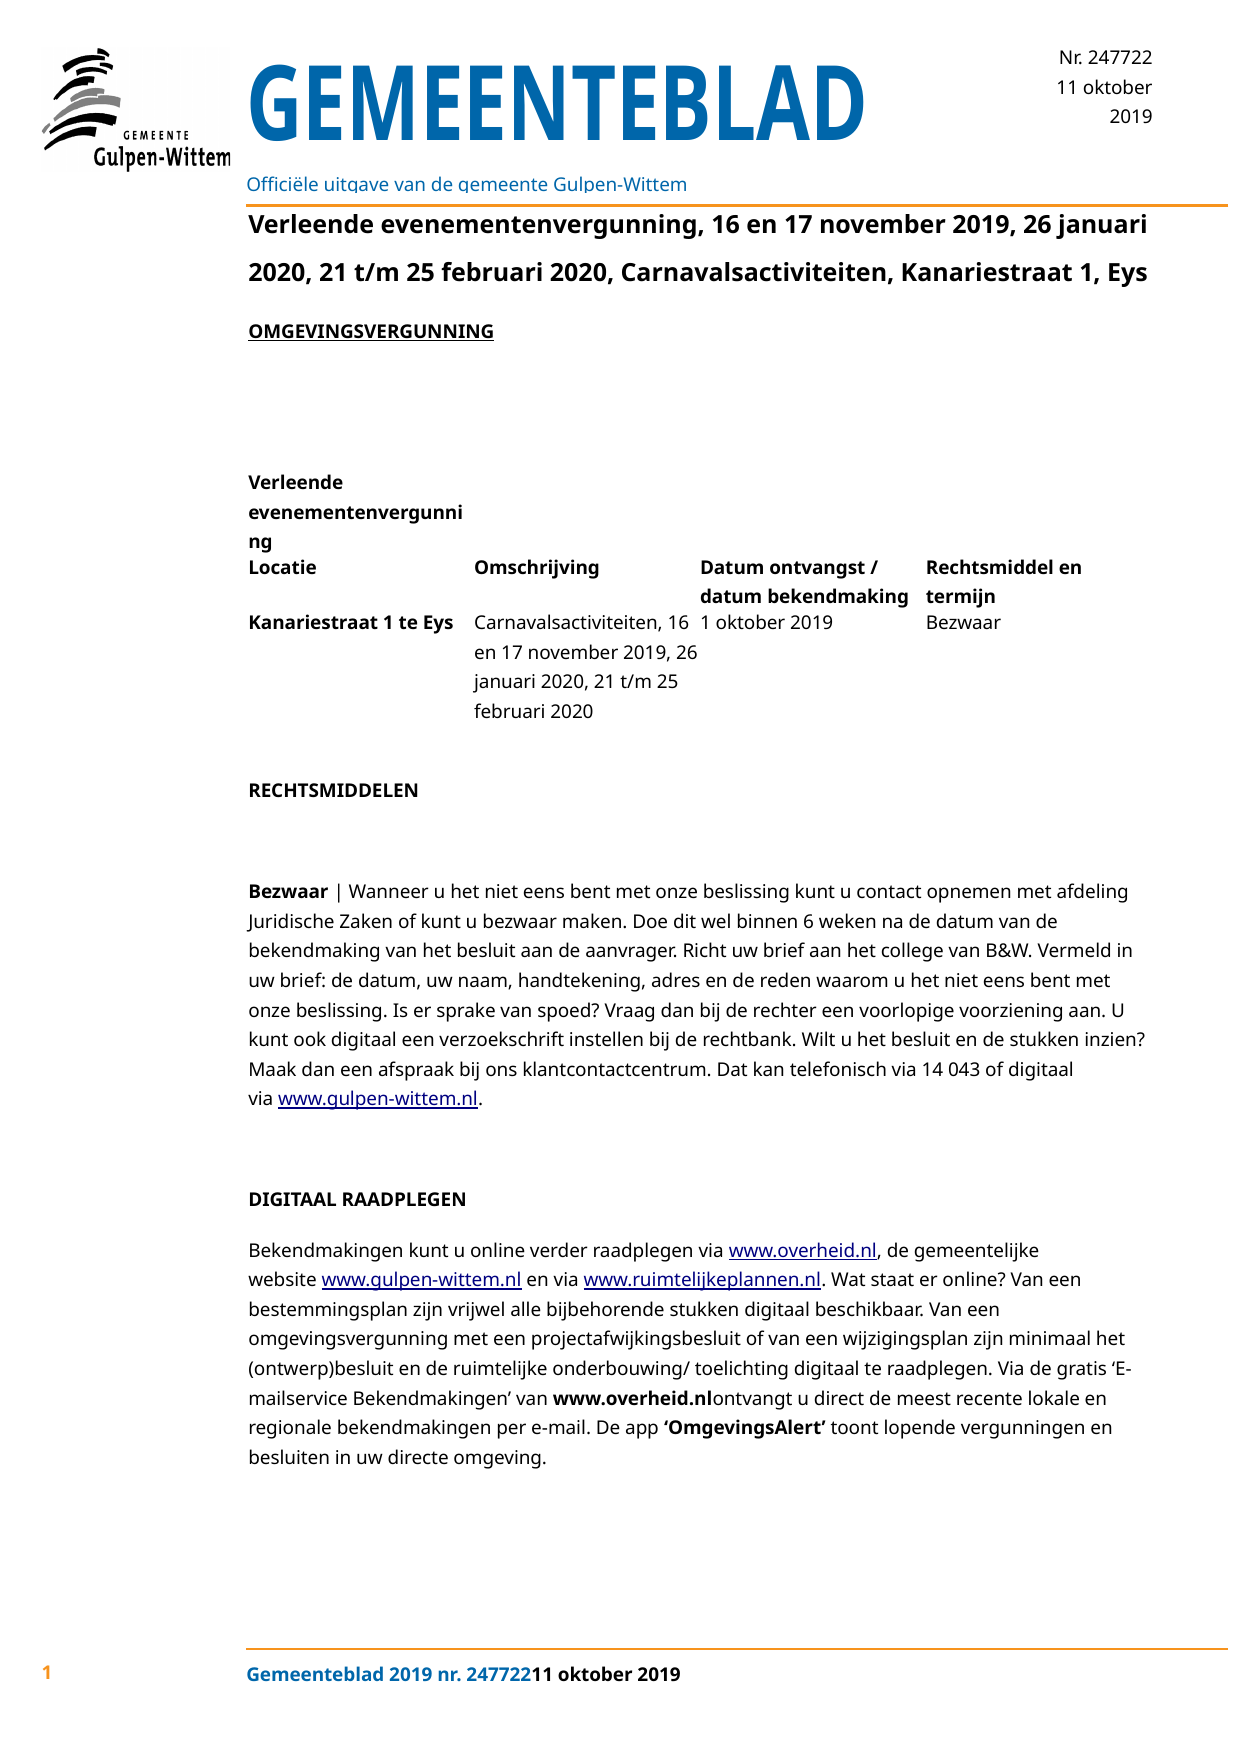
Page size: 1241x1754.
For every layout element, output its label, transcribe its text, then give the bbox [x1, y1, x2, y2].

table_cell Rechtsmiddel en termijn [926, 554, 1152, 609]
table_header [474, 469, 700, 554]
text Bezwaar | Wanneer u het niet eens bent met onze beslissing kunt u contact opnemen met afdeling Juridische Zaken of kunt u bezwaar maken. Doe dit wel binnen 6 weken na de datum van de bekendmaking van het besluit aan de aanvrager. Richt uw brief aan het college van B&W. Vermeld in uw brief: de datum, uw naam, handtekening, adres en de reden waarom u het niet eens bent met onze beslissing. Is er sprake van spoed? Vraag dan bij de rechter een voorlopige voorziening aan. U kunt ook digitaal een verzoekschrift instellen bij de rechtbank. Wilt u het besluit en de stukken inzien? Maak dan een afspraak bij ons klantcontactcentrum. Dat kan telefonisch via 14 043 of digitaal via www.gulpen-wittem.nl. [248, 878, 1152, 1111]
table_cell Locatie [248, 554, 474, 609]
table_cell Datum ontvangst / datum bekendmaking [700, 554, 926, 609]
table_cell Omschrijving [474, 554, 700, 609]
text DIGITAAL RAADPLEGEN [248, 1186, 1152, 1212]
table_cell Kanariestraat 1 te Eys [248, 610, 474, 724]
table_cell 1 oktober 2019 [700, 610, 926, 724]
text Bekendmakingen kunt u online verder raadplegen via www.overheid.nl, de gemeentelijke website www.gulpen-wittem.nl en via www.ruimtelijkeplannen.nl. Wat staat er online? Van een bestemmingsplan zijn vrijwel alle bijbehorende stukken digitaal beschikbaar. Van een omgevingsvergunning met een projectafwijkingsbesluit of van een wijzigingsplan zijn minimaal het (ontwerp)besluit en de ruimtelijke onderbouwing/ toelichting digitaal te raadplegen. Via de gratis ‘E-mailservice Bekendmakingen’ van www.overheid.nlontvangt u direct de meest recente lokale en regionale bekendmakingen per e-mail. De app ‘OmgevingsAlert’ toont lopende vergunningen en besluiten in uw directe omgeving. [248, 1237, 1152, 1469]
table_header [700, 469, 926, 554]
table_cell Carnavalsactiviteiten, 16 en 17 november 2019, 26 januari 2020, 21 t/m 25 februari 2020 [474, 610, 700, 724]
picture [41, 47, 231, 172]
table_header [926, 469, 1152, 554]
table_header Verleende evenementenvergunning [248, 469, 474, 554]
text RECHTSMIDDELEN [248, 778, 1152, 803]
text OMGEVINGSVERGUNNING [248, 318, 1152, 344]
text Verleende evenementenvergunning, 16 en 17 november 2019, 26 januari 2020, 21 t/m 25 februari 2020, Carnavalsactiviteiten, Kanariestraat 1, Eys [248, 207, 1152, 288]
table_cell Bezwaar [926, 610, 1152, 724]
